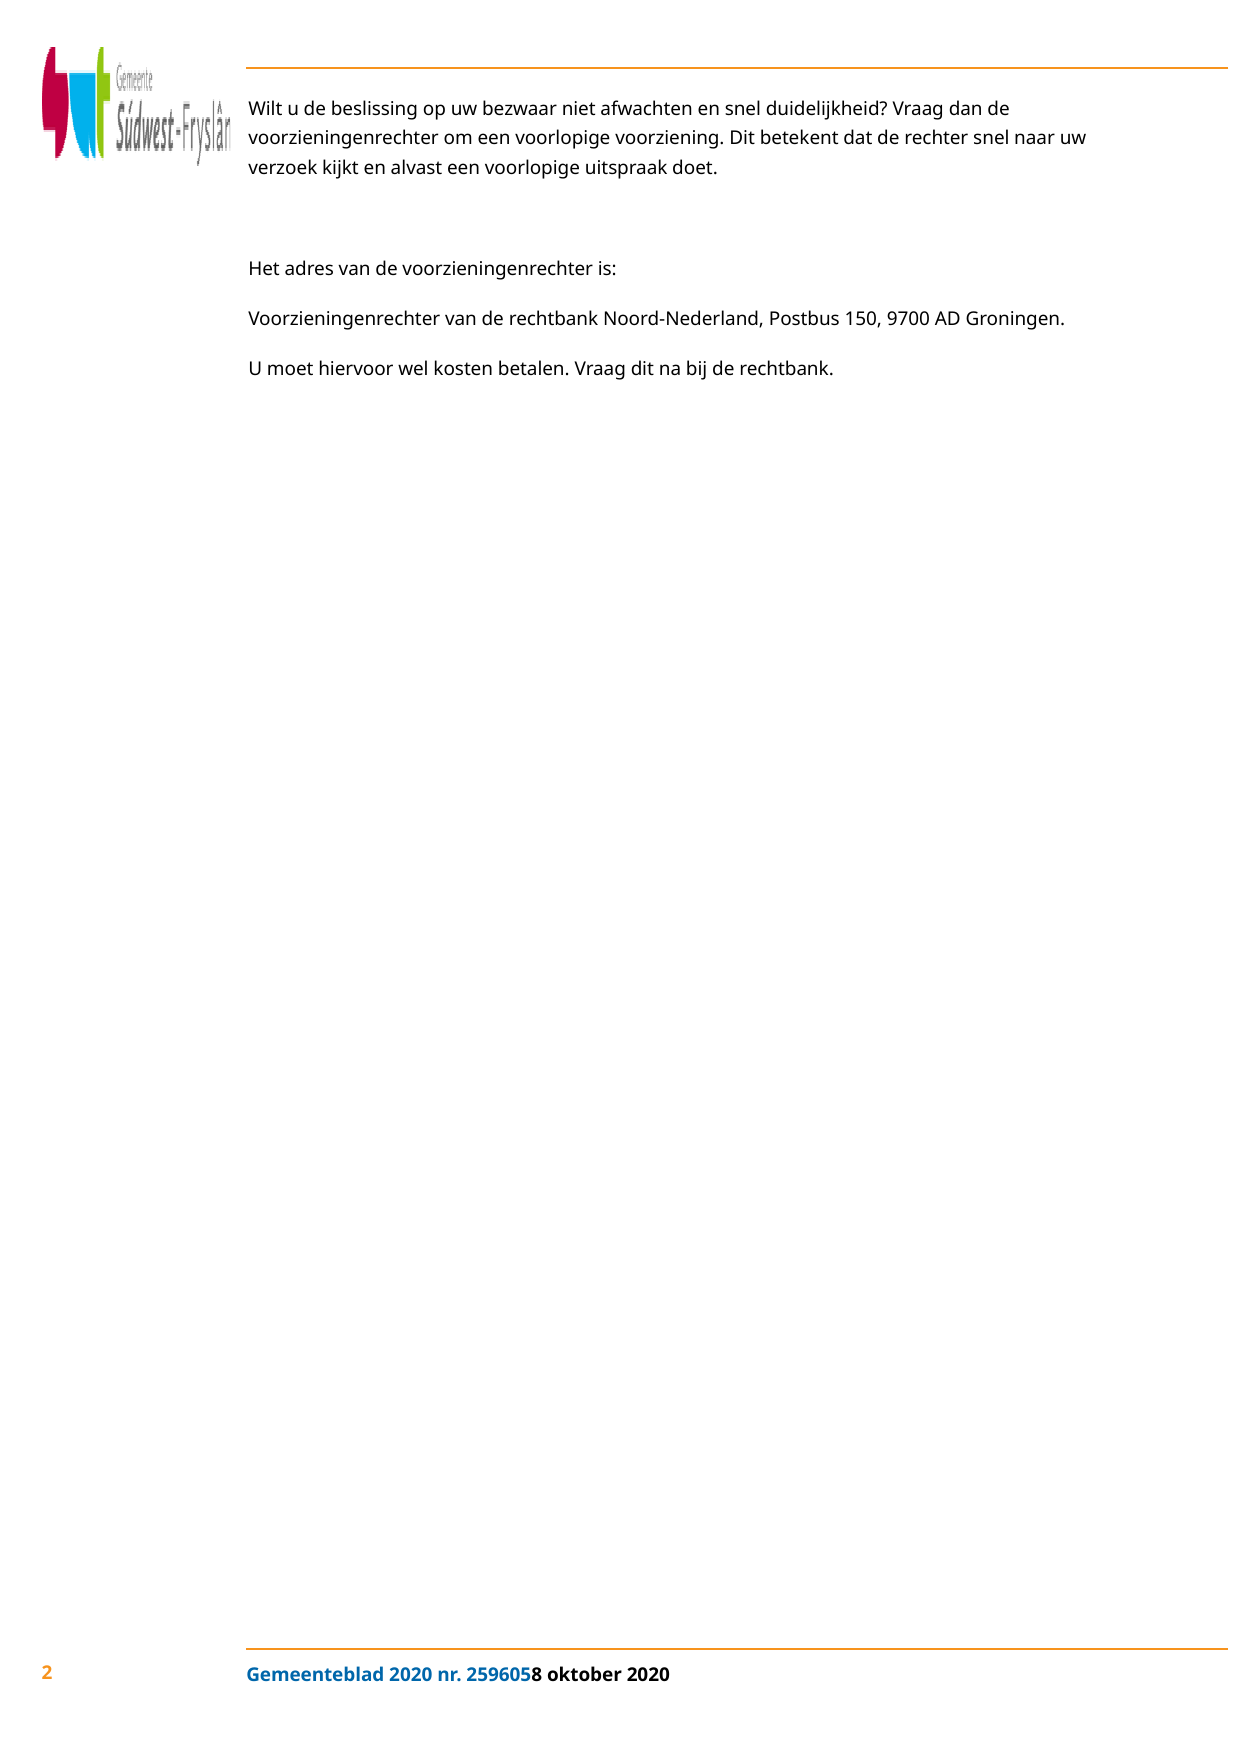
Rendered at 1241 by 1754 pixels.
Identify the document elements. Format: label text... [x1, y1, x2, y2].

text Het adres van de voorzieningenrechter is: [248, 255, 1152, 281]
text U moet hiervoor wel kosten betalen. Vraag dit na bij de rechtbank. [248, 356, 1152, 381]
text Voorzieningenrechter van de rechtbank Noord-Nederland, Postbus 150, 9700 AD Groningen. [248, 305, 1152, 331]
picture [41, 47, 231, 172]
text Wilt u de beslissing op uw bezwaar niet afwachten en snel duidelijkheid? Vraag dan de voorzieningenrechter om een voorlopige voorziening. Dit betekent dat de rechter snel naar uw verzoek kijkt en alvast een voorlopige uitspraak doet. [248, 95, 1152, 180]
